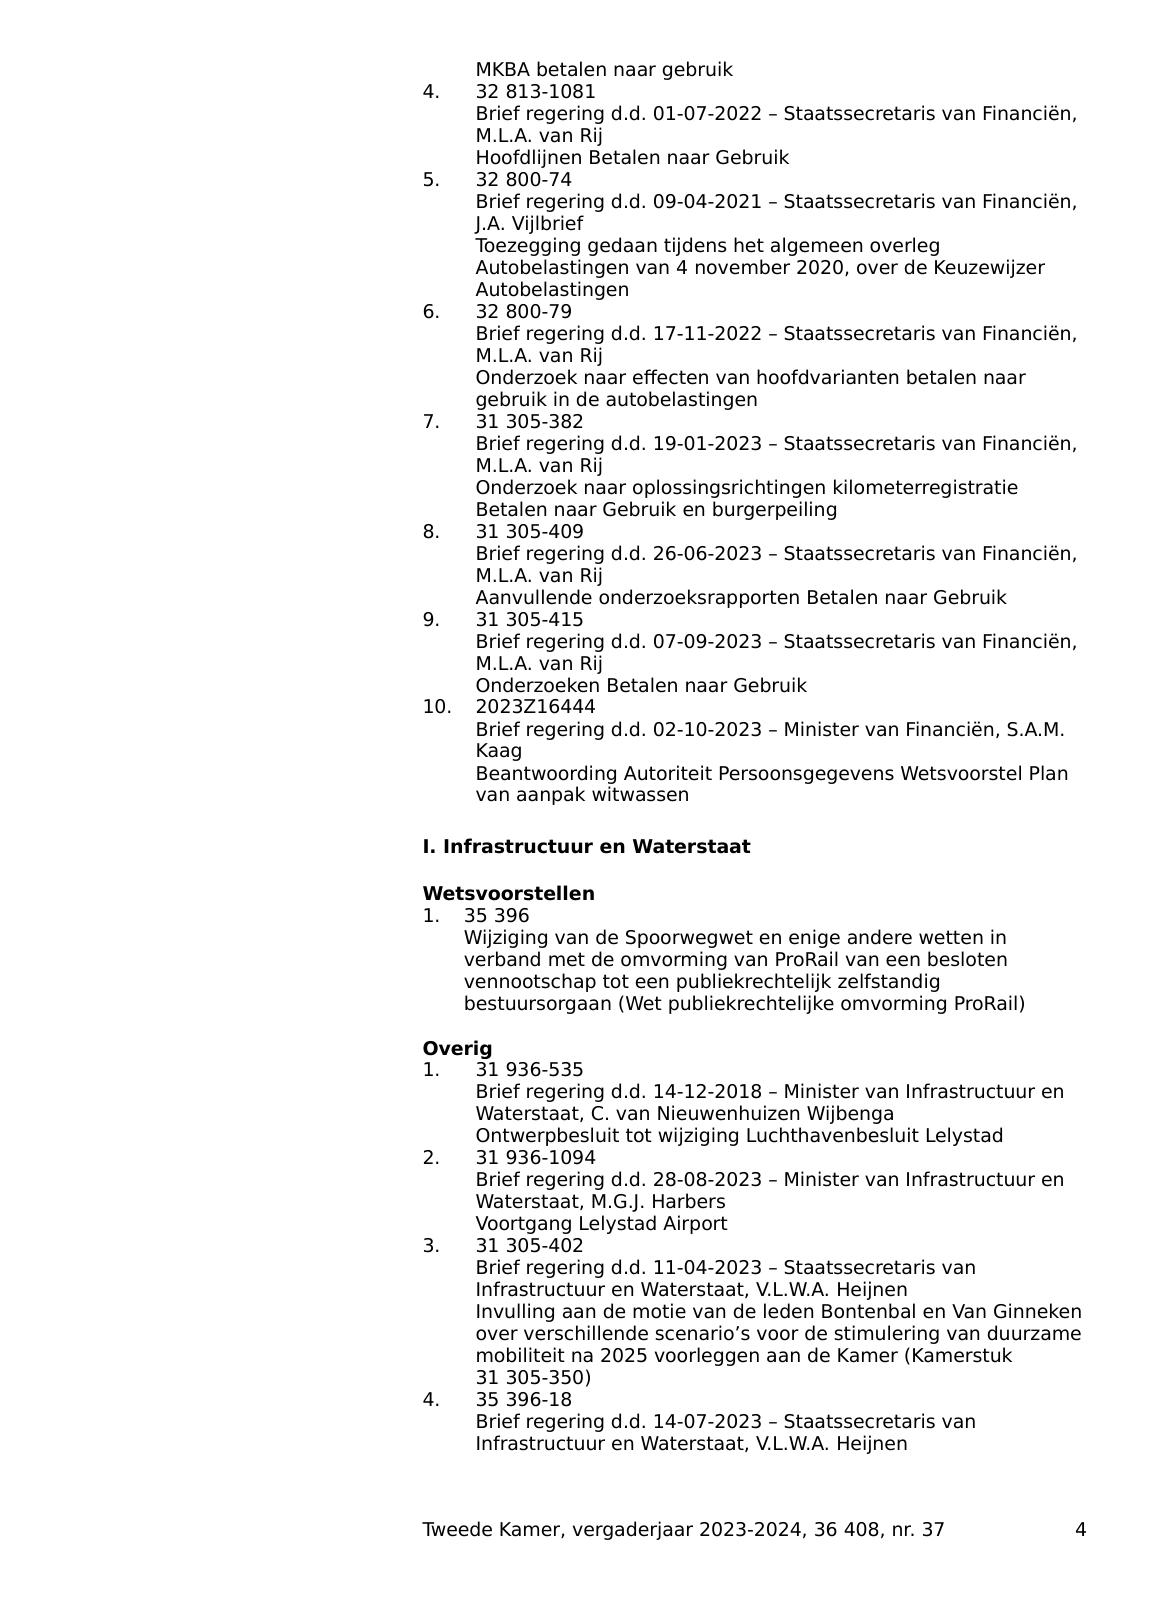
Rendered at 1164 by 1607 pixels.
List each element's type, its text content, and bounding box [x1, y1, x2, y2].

text Brief regering d.d. 02-10-2023 – Minister van Financiën, S.A.M. Kaag [475, 718, 1087, 762]
text Brief regering d.d. 19-01-2023 – Staatssecretaris van Financiën, M.L.A. van Rij [475, 433, 1087, 477]
text 3. 31 305-402 [422, 1235, 1087, 1257]
text 6. 32 800-79 [422, 301, 1087, 323]
text 1. 35 396 [422, 905, 1087, 927]
text 10. 2023Z16444 [422, 696, 1087, 718]
text Brief regering d.d. 14-07-2023 – Staatssecretaris van Infrastructuur en Waterstaat, V.L.W.A. Heijnen [475, 1411, 1087, 1455]
text Ontwerpbesluit tot wijziging Luchthavenbesluit Lelystad [475, 1125, 1087, 1147]
text Aanvullende onderzoeksrapporten Betalen naar Gebruik [475, 587, 1087, 608]
text Onderzoek naar effecten van hoofdvarianten betalen naar gebruik in de autobelastingen [475, 367, 1087, 411]
text 7. 31 305-382 [422, 411, 1087, 433]
subtitle I. Infrastructuur en Waterstaat [422, 836, 1087, 858]
text Brief regering d.d. 14-12-2018 – Minister van Infrastructuur en Waterstaat, C. van Nieuwenhuizen Wijbenga [475, 1081, 1087, 1125]
text Brief regering d.d. 28-08-2023 – Minister van Infrastructuur en Waterstaat, M.G.J. Harbers [475, 1169, 1087, 1213]
text Wijziging van de Spoorwegwet en enige andere wetten in verband met de omvorming van ProRail van een besloten vennootschap tot een publiekrechtelijk zelfstandig bestuursorgaan (Wet publiekrechtelijke omvorming ProRail) [464, 927, 1087, 1015]
subtitle Overig [422, 1037, 1087, 1059]
text Invulling aan de motie van de leden Bontenbal en Van Ginneken over verschillende scenario’s voor de stimulering van duurzame mobiliteit na 2025 voorleggen aan de Kamer (Kamerstuk 31 305-350) [475, 1301, 1087, 1389]
text MKBA betalen naar gebruik [475, 59, 1087, 81]
text Beantwoording Autoriteit Persoonsgegevens Wetsvoorstel Plan van aanpak witwassen [475, 762, 1087, 806]
text 4. 35 396-18 [422, 1389, 1087, 1411]
text 1. 31 936-535 [422, 1059, 1087, 1081]
text 8. 31 305-409 [422, 521, 1087, 543]
text Toezegging gedaan tijdens het algemeen overleg Autobelastingen van 4 november 2020, over de Keuzewijzer Autobelastingen [475, 235, 1087, 301]
text Brief regering d.d. 01-07-2022 – Staatssecretaris van Financiën, M.L.A. van Rij [475, 103, 1087, 147]
text Hoofdlijnen Betalen naar Gebruik [475, 147, 1087, 169]
text Brief regering d.d. 11-04-2023 – Staatssecretaris van Infrastructuur en Waterstaat, V.L.W.A. Heijnen [475, 1257, 1087, 1301]
text 2. 31 936-1094 [422, 1147, 1087, 1169]
text Onderzoek naar oplossingsrichtingen kilometerregistratie Betalen naar Gebruik en burgerpeiling [475, 477, 1087, 521]
text 5. 32 800-74 [422, 169, 1087, 191]
text Onderzoeken Betalen naar Gebruik [475, 674, 1087, 696]
text 9. 31 305-415 [422, 608, 1087, 631]
text 4. 32 813-1081 [422, 81, 1087, 103]
text Brief regering d.d. 17-11-2022 – Staatssecretaris van Financiën, M.L.A. van Rij [475, 323, 1087, 367]
text Brief regering d.d. 09-04-2021 – Staatssecretaris van Financiën, J.A. Vijlbrief [475, 191, 1087, 235]
subtitle Wetsvoorstellen [422, 883, 1087, 905]
text Voortgang Lelystad Airport [475, 1213, 1087, 1235]
text Brief regering d.d. 26-06-2023 – Staatssecretaris van Financiën, M.L.A. van Rij [475, 543, 1087, 587]
text Brief regering d.d. 07-09-2023 – Staatssecretaris van Financiën, M.L.A. van Rij [475, 631, 1087, 674]
